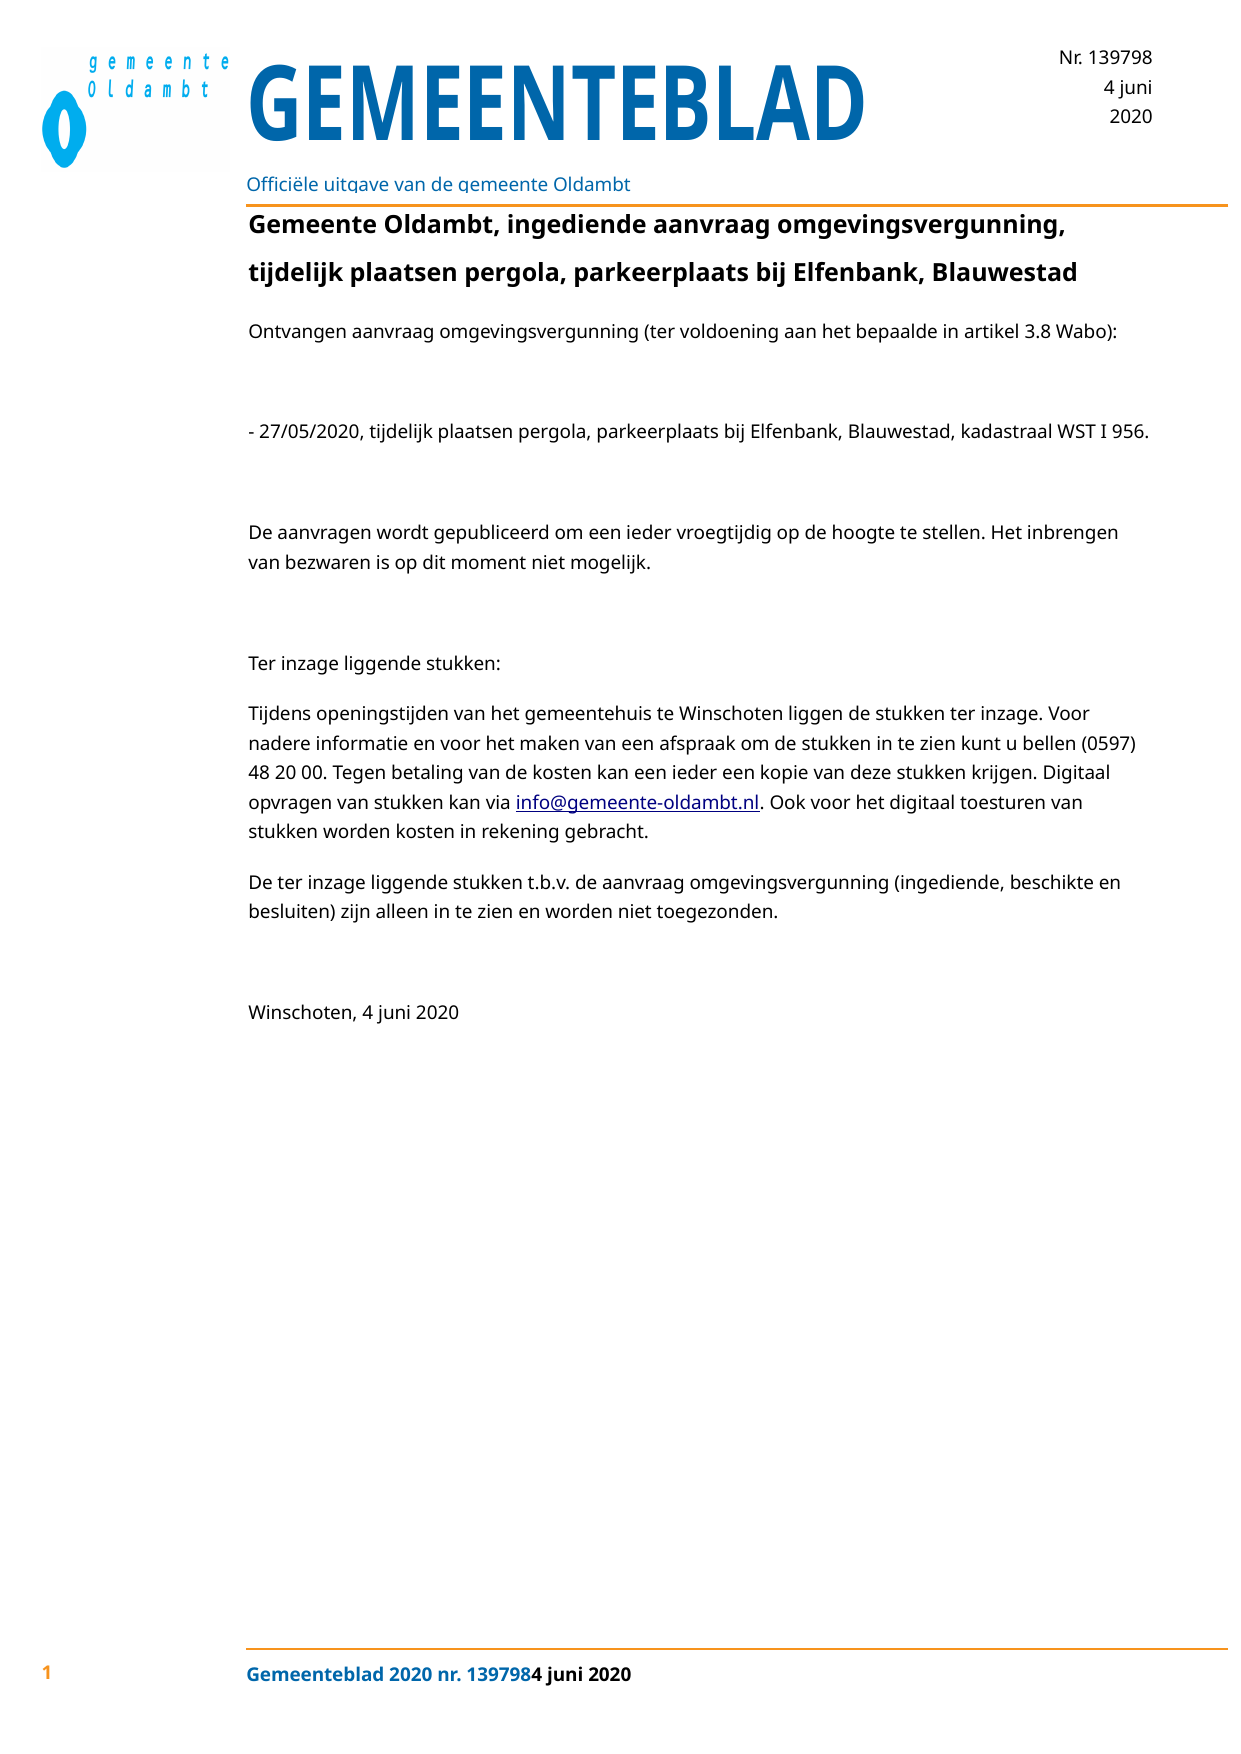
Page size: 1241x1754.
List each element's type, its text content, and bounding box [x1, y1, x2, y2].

text De ter inzage liggende stukken t.b.v. de aanvraag omgevingsvergunning (ingediende, beschikte en besluiten) zijn alleen in te zien en worden niet toegezonden. [248, 869, 1152, 924]
text Tijdens openingstijden van het gemeentehuis te Winschoten liggen de stukken ter inzage. Voor nadere informatie en voor het maken van een afspraak om de stukken in te zien kunt u bellen (0597) 48 20 00. Tegen betaling van de kosten kan een ieder een kopie van deze stukken krijgen. Digitaal opvragen van stukken kan via info@gemeente-oldambt.nl. Ook voor het digitaal toesturen van stukken worden kosten in rekening gebracht. [248, 700, 1152, 844]
text Ontvangen aanvraag omgevingsvergunning (ter voldoening aan het bepaalde in artikel 3.8 Wabo): [248, 318, 1152, 344]
text Ter inzage liggende stukken: [248, 650, 1152, 676]
text De aanvragen wordt gepubliceerd om een ieder vroegtijdig op de hoogte te stellen. Het inbrengen van bezwaren is op dit moment niet mogelijk. [248, 519, 1152, 575]
text Gemeente Oldambt, ingediende aanvraag omgevingsvergunning, tijdelijk plaatsen pergola, parkeerplaats bij Elfenbank, Blauwestad [248, 207, 1152, 288]
picture [41, 47, 231, 172]
text - 27/05/2020, tijdelijk plaatsen pergola, parkeerplaats bij Elfenbank, Blauwestad, kadastraal WST I 956. [248, 419, 1152, 444]
text Winschoten, 4 juni 2020 [248, 999, 1152, 1025]
